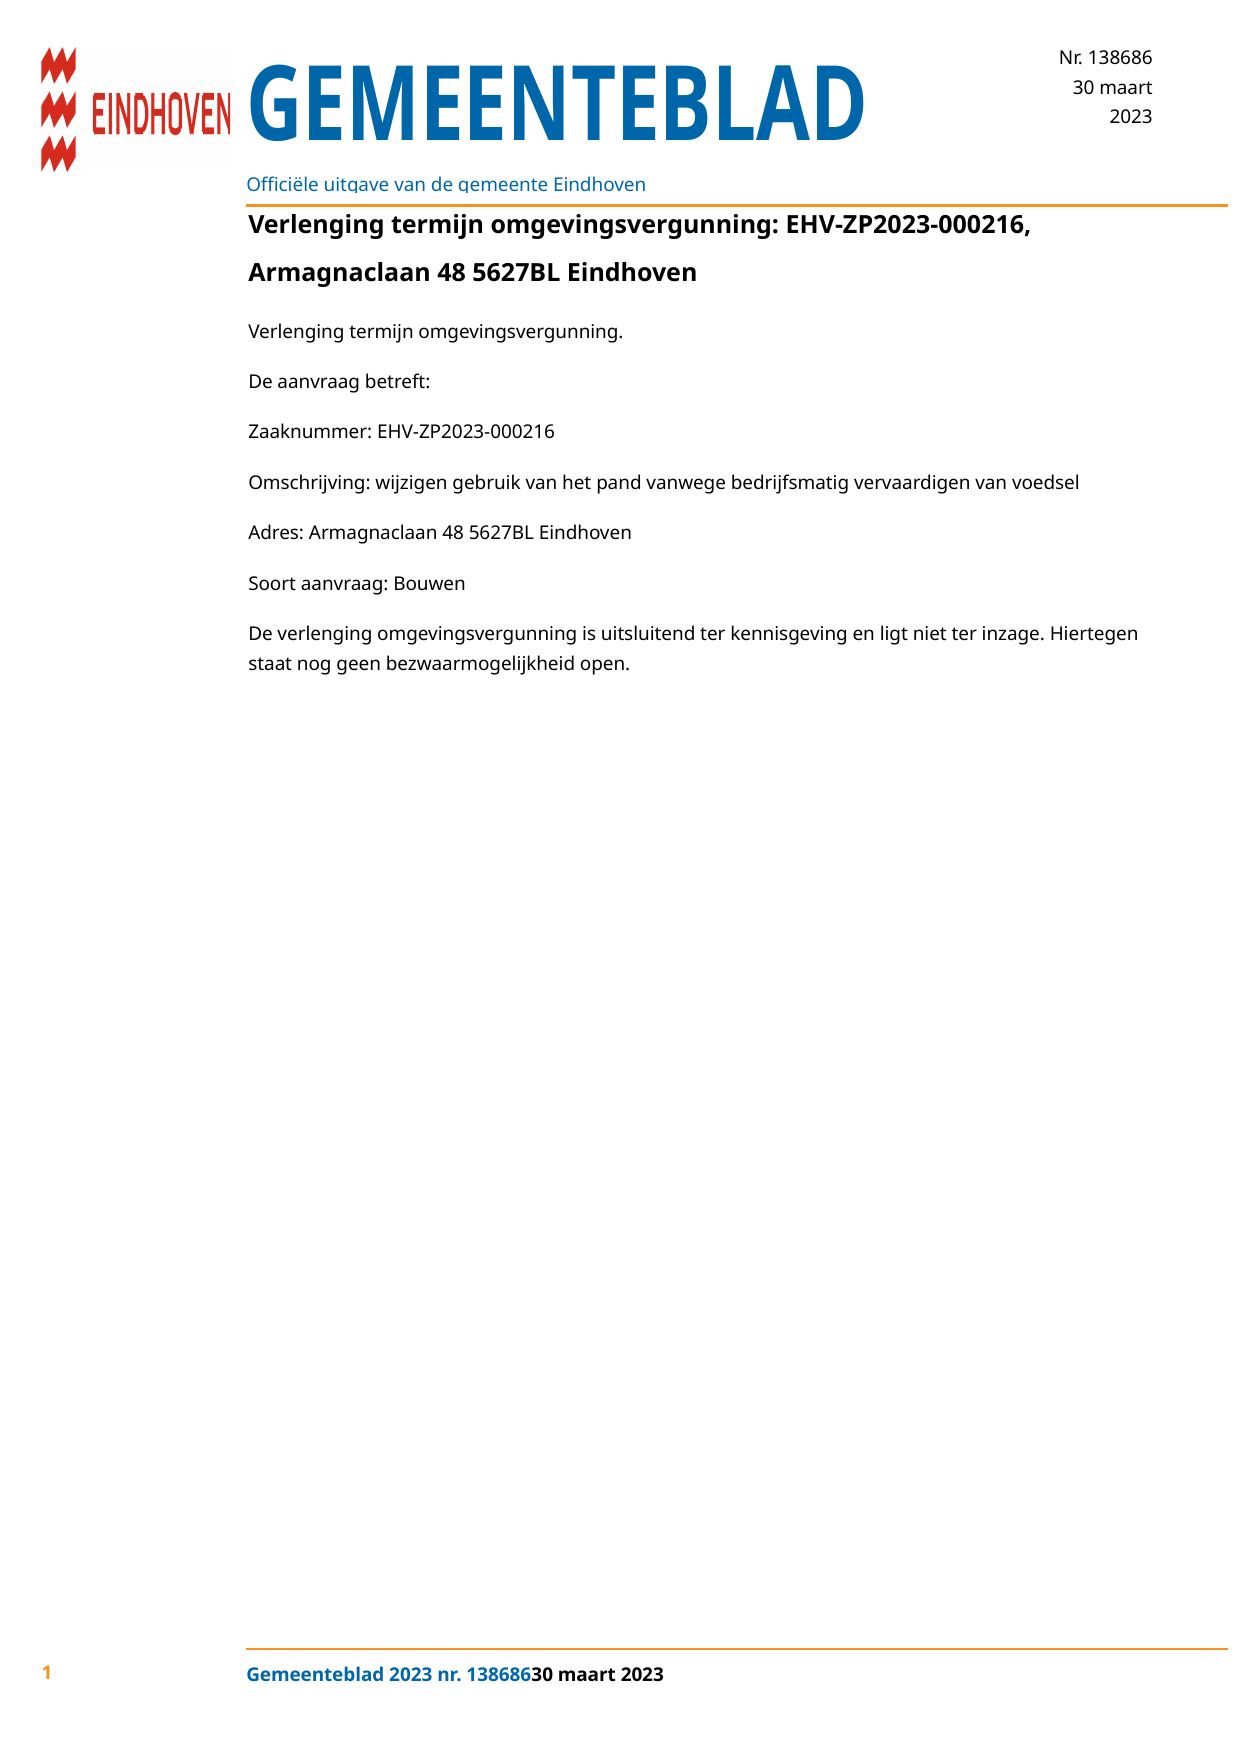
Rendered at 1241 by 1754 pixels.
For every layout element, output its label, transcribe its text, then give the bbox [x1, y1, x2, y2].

text Omschrijving: wijzigen gebruik van het pand vanwege bedrijfsmatig vervaardigen van voedsel [248, 469, 1152, 495]
text Zaaknummer: EHV-ZP2023-000216 [248, 419, 1152, 444]
text De verlenging omgevingsvergunning is uitsluitend ter kennisgeving en ligt niet ter inzage. Hiertegen staat nog geen bezwaarmogelijkheid open. [248, 620, 1152, 676]
text Adres: Armagnaclaan 48 5627BL Eindhoven [248, 519, 1152, 545]
picture [41, 47, 231, 172]
text Soort aanvraag: Bouwen [248, 570, 1152, 596]
text Verlenging termijn omgevingsvergunning. [248, 318, 1152, 344]
text Verlenging termijn omgevingsvergunning: EHV-ZP2023-000216, Armagnaclaan 48 5627BL Eindhoven [248, 207, 1152, 288]
text De aanvraag betreft: [248, 368, 1152, 394]
